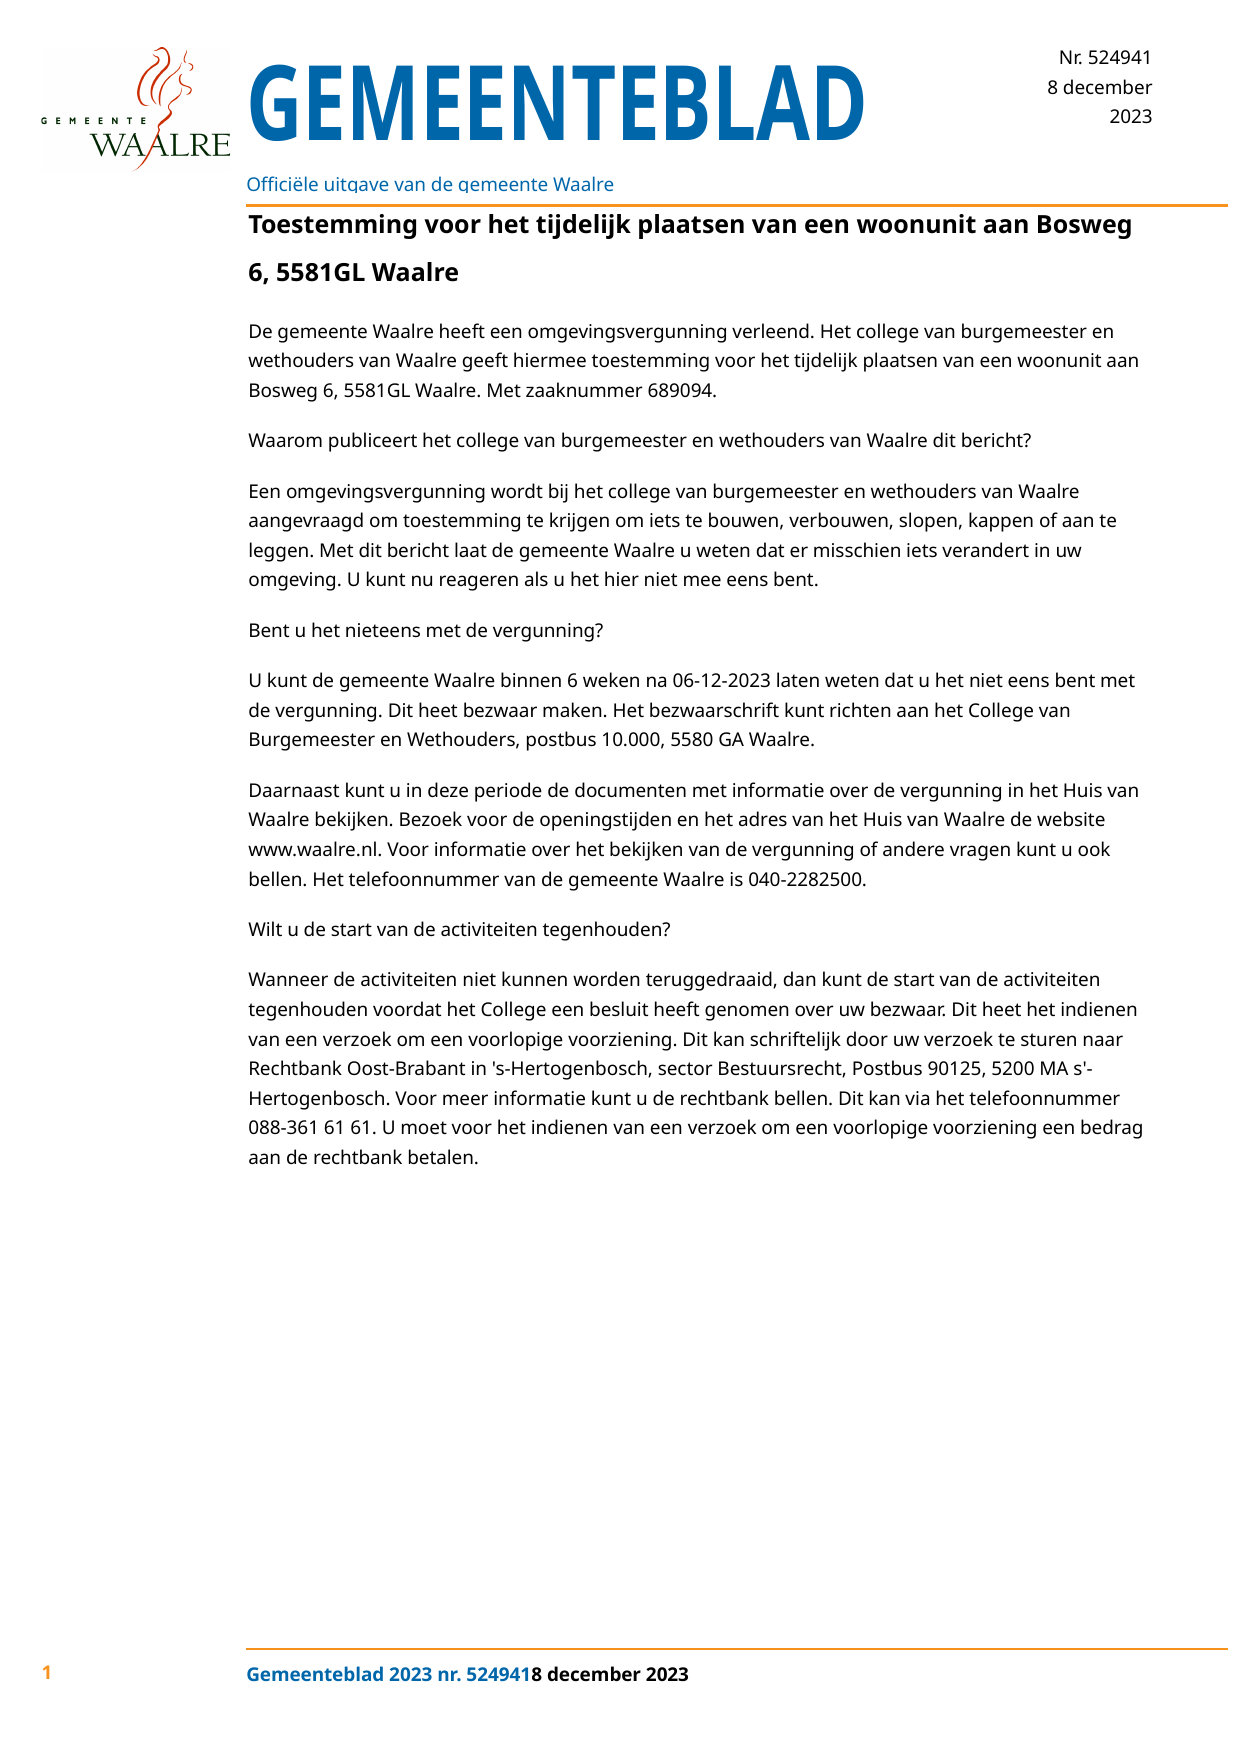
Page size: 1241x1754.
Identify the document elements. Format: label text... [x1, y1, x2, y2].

text Bent u het nieteens met de vergunning? [248, 617, 1152, 643]
picture [41, 47, 231, 172]
text De gemeente Waalre heeft een omgevingsvergunning verleend. Het college van burgemeester en wethouders van Waalre geeft hiermee toestemming voor het tijdelijk plaatsen van een woonunit aan Bosweg 6, 5581GL Waalre. Met zaaknummer 689094. [248, 318, 1152, 403]
text Daarnaast kunt u in deze periode de documenten met informatie over de vergunning in het Huis van Waalre bekijken. Bezoek voor de openingstijden en het adres van het Huis van Waalre de website www.waalre.nl. Voor informatie over het bekijken van de vergunning of andere vragen kunt u ook bellen. Het telefoonnummer van de gemeente Waalre is 040-2282500. [248, 777, 1152, 892]
text Wanneer de activiteiten niet kunnen worden teruggedraaid, dan kunt de start van de activiteiten tegenhouden voordat het College een besluit heeft genomen over uw bezwaar. Dit heet het indienen van een verzoek om een voorlopige voorziening. Dit kan schriftelijk door uw verzoek te sturen naar Rechtbank Oost-Brabant in 's-Hertogenbosch, sector Bestuursrecht, Postbus 90125, 5200 MA s'-Hertogenbosch. Voor meer informatie kunt u de rechtbank bellen. Dit kan via het telefoonnummer 088-361 61 61. U moet voor het indienen van een verzoek om een voorlopige voorziening een bedrag aan de rechtbank betalen. [248, 967, 1152, 1170]
text Toestemming voor het tijdelijk plaatsen van een woonunit aan Bosweg 6, 5581GL Waalre [248, 207, 1152, 288]
text Waarom publiceert het college van burgemeester en wethouders van Waalre dit bericht? [248, 427, 1152, 453]
text Een omgevingsvergunning wordt bij het college van burgemeester en wethouders van Waalre aangevraagd om toestemming te krijgen om iets te bouwen, verbouwen, slopen, kappen of aan te leggen. Met dit bericht laat de gemeente Waalre u weten dat er misschien iets verandert in uw omgeving. U kunt nu reageren als u het hier niet mee eens bent. [248, 478, 1152, 592]
text U kunt de gemeente Waalre binnen 6 weken na 06-12-2023 laten weten dat u het niet eens bent met de vergunning. Dit heet bezwaar maken. Het bezwaarschrift kunt richten aan het College van Burgemeester en Wethouders, postbus 10.000, 5580 GA Waalre. [248, 667, 1152, 752]
text Wilt u de start van de activiteiten tegenhouden? [248, 916, 1152, 942]
